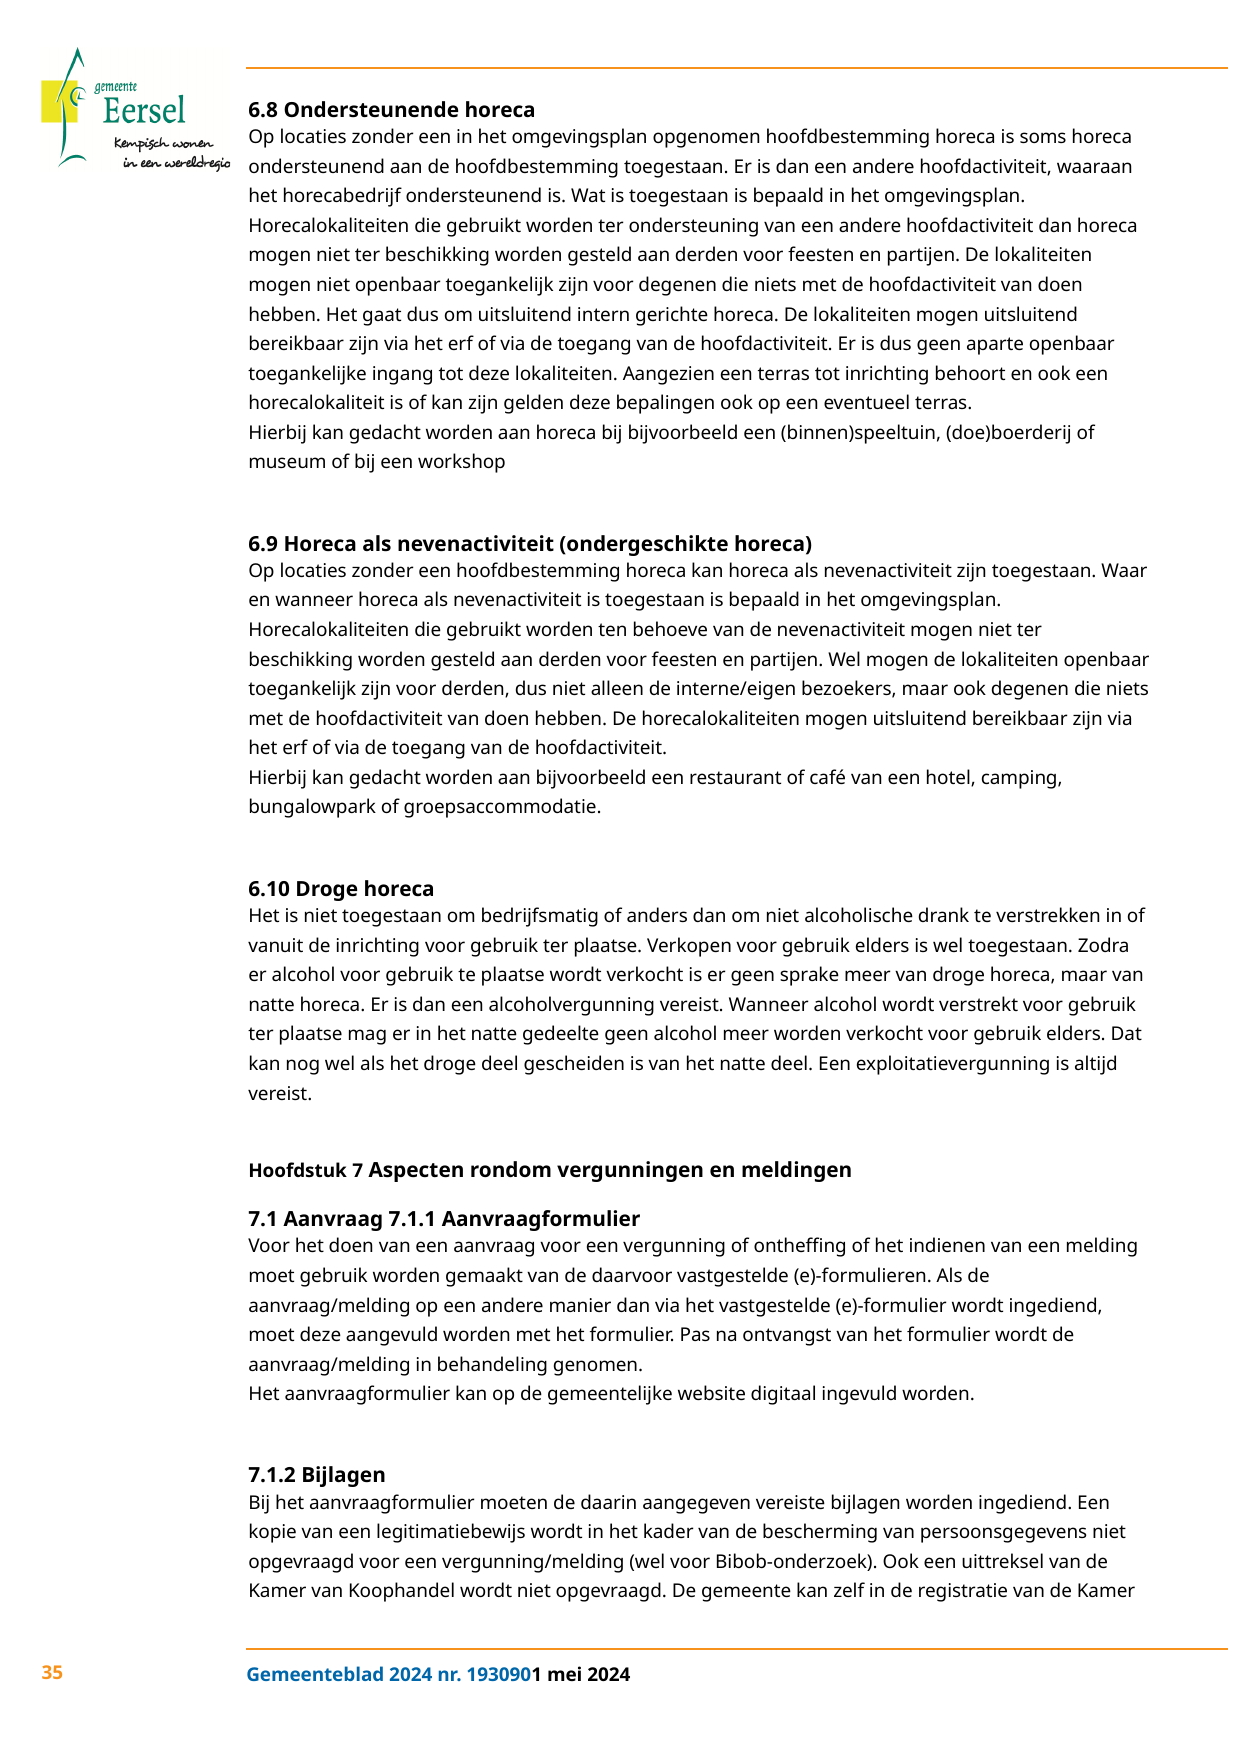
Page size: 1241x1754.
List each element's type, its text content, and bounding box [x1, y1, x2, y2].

text 7.1.2 Bijlagen [248, 1461, 1152, 1489]
text Het is niet toegestaan om bedrijfsmatig of anders dan om niet alcoholische drank te verstrekken in of vanuit de inrichting voor gebruik ter plaatse. Verkopen voor gebruik elders is wel toegestaan. Zodra er alcohol voor gebruik te plaatse wordt verkocht is er geen sprake meer van droge horeca, maar van natte horeca. Er is dan een alcoholvergunning vereist. Wanneer alcohol wordt verstrekt voor gebruik ter plaatse mag er in het natte gedeelte geen alcohol meer worden verkocht voor gebruik elders. Dat kan nog wel als het droge deel gescheiden is van het natte deel. Een exploitatievergunning is altijd vereist. [248, 902, 1152, 1105]
text Voor het doen van een aanvraag voor een vergunning of ontheffing of het indienen van een melding moet gebruik worden gemaakt van de daarvoor vastgestelde (e)-formulieren. Als de aanvraag/melding op een andere manier dan via het vastgestelde (e)-formulier wordt ingediend, moet deze aangevuld worden met het formulier. Pas na ontvangst van het formulier wordt de aanvraag/melding in behandeling genomen. [248, 1233, 1152, 1377]
text Hierbij kan gedacht worden aan bijvoorbeeld een restaurant of café van een hotel, camping, bungalowpark of groepsaccommodatie. [248, 764, 1152, 819]
text 7.1 Aanvraag 7.1.1 Aanvraagformulier [248, 1204, 1152, 1233]
text Op locaties zonder een hoofdbestemming horeca kan horeca als nevenactiviteit zijn toegestaan. Waar en wanneer horeca als nevenactiviteit is toegestaan is bepaald in het omgevingsplan. Horecalokaliteiten die gebruikt worden ten behoeve van de nevenactiviteit mogen niet ter beschikking worden gesteld aan derden voor feesten en partijen. Wel mogen de lokaliteiten openbaar toegankelijk zijn voor derden, dus niet alleen de interne/eigen bezoekers, maar ook degenen die niets met de hoofdactiviteit van doen hebben. De horecalokaliteiten mogen uitsluitend bereikbaar zijn via het erf of via de toegang van de hoofdactiviteit. [248, 557, 1152, 760]
picture [41, 47, 231, 172]
text 6.9 Horeca als nevenactiviteit (ondergeschikte horeca) [248, 529, 1152, 557]
text Hierbij kan gedacht worden aan horeca bij bijvoorbeeld een (binnen)speeltuin, (doe)boerderij of museum of bij een workshop [248, 419, 1152, 474]
text Bij het aanvraagformulier moeten de daarin aangegeven vereiste bijlagen worden ingediend. Een kopie van een legitimatiebewijs wordt in het kader van de bescherming van persoonsgegevens niet opgevraagd voor een vergunning/melding (wel voor Bibob-onderzoek). Ook een uittreksel van de Kamer van Koophandel wordt niet opgevraagd. De gemeente kan zelf in de registratie van de Kamer [248, 1489, 1152, 1603]
text Op locaties zonder een in het omgevingsplan opgenomen hoofdbestemming horeca is soms horeca ondersteunend aan de hoofdbestemming toegestaan. Er is dan een andere hoofdactiviteit, waaraan het horecabedrijf ondersteunend is. Wat is toegestaan is bepaald in het omgevingsplan. Horecalokaliteiten die gebruikt worden ter ondersteuning van een andere hoofdactiviteit dan horeca mogen niet ter beschikking worden gesteld aan derden voor feesten en partijen. De lokaliteiten mogen niet openbaar toegankelijk zijn voor degenen die niets met de hoofdactiviteit van doen hebben. Het gaat dus om uitsluitend intern gerichte horeca. De lokaliteiten mogen uitsluitend bereikbaar zijn via het erf of via de toegang van de hoofdactiviteit. Er is dus geen aparte openbaar toegankelijke ingang tot deze lokaliteiten. Aangezien een terras tot inrichting behoort en ook een horecalokaliteit is of kan zijn gelden deze bepalingen ook op een eventueel terras. [248, 123, 1152, 415]
text 6.10 Droge horeca [248, 874, 1152, 902]
text 6.8 Ondersteunende horeca [248, 95, 1152, 123]
text Het aanvraagformulier kan op de gemeentelijke website digitaal ingevuld worden. [248, 1381, 1152, 1406]
text Hoofdstuk 7 Aspecten rondom vergunningen en meldingen [248, 1155, 1152, 1183]
